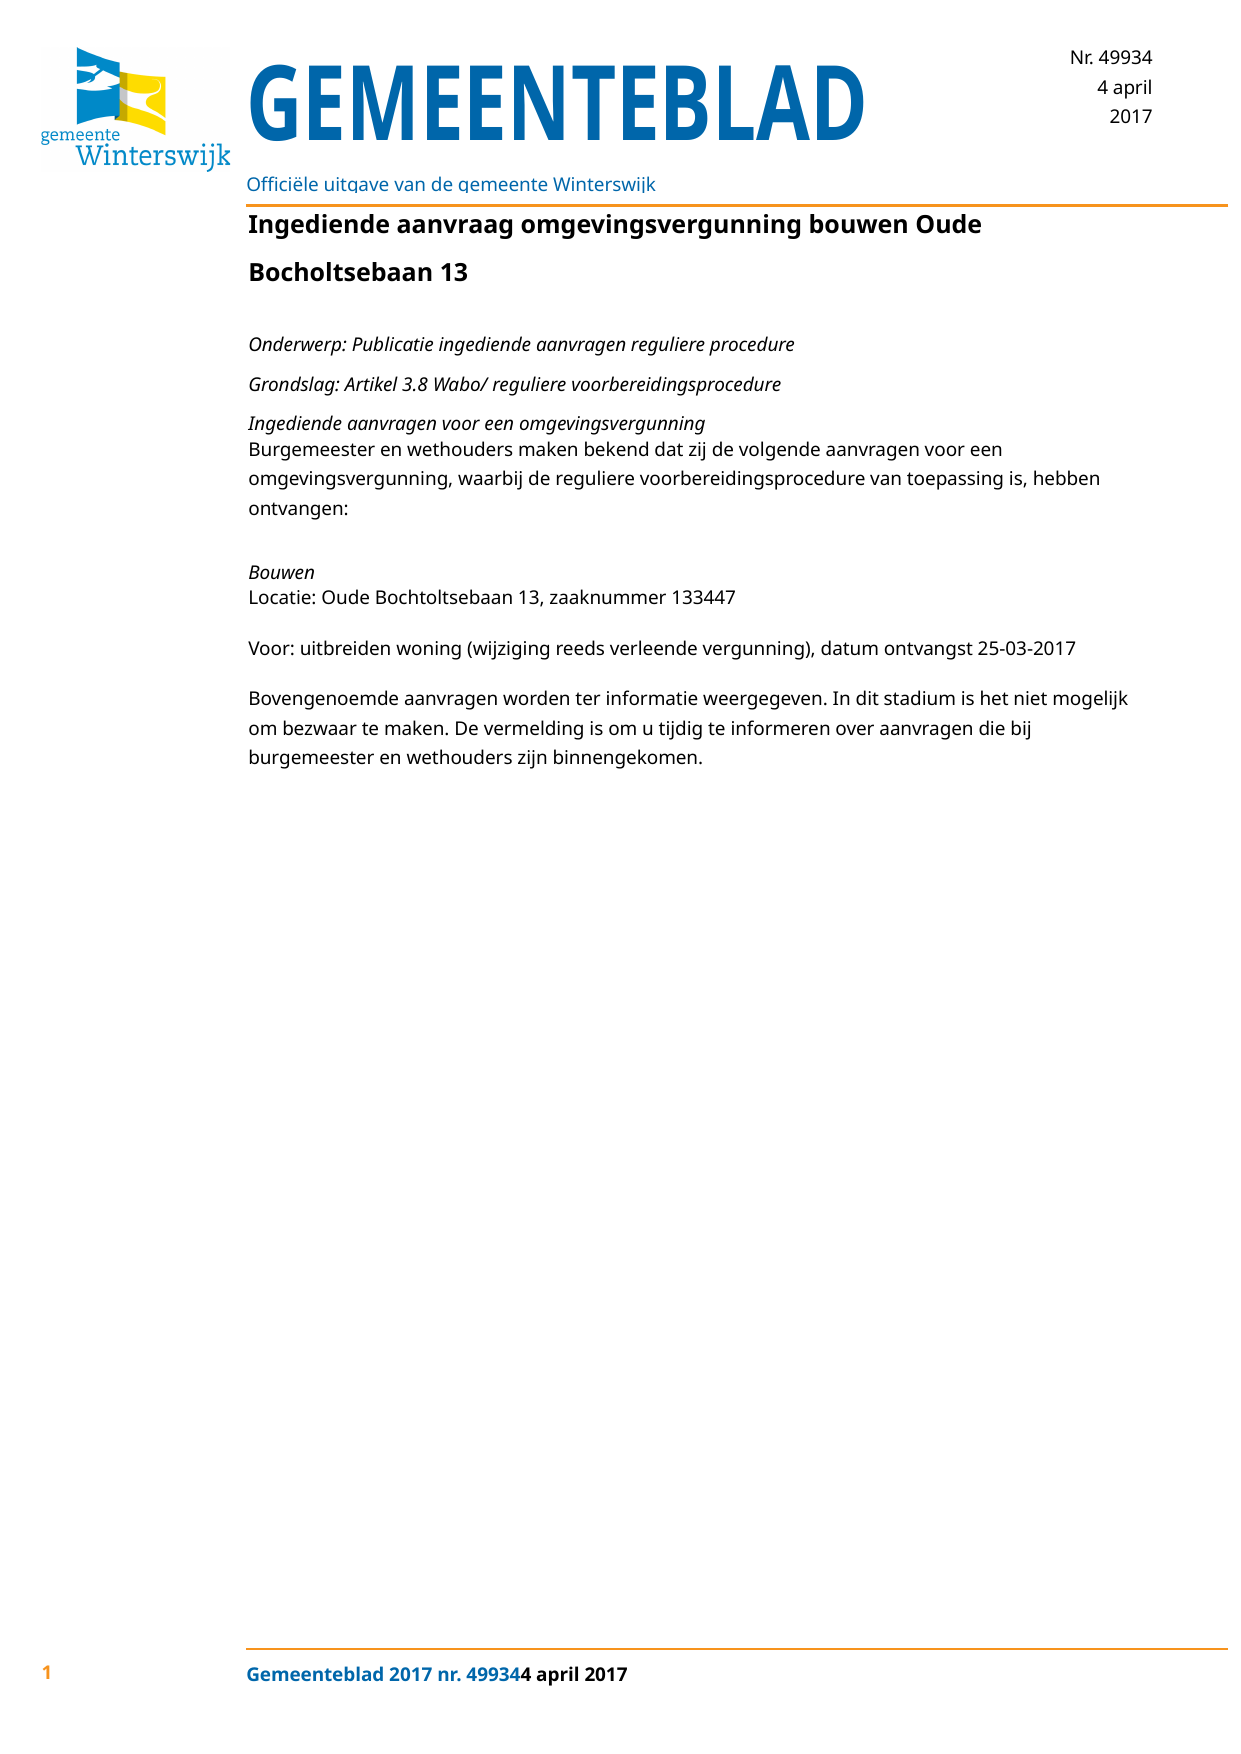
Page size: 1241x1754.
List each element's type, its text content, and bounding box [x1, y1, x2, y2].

text Voor: uitbreiden woning (wijziging reeds verleende vergunning), datum ontvangst 25-03-2017 [248, 635, 1152, 661]
text Bovengenoemde aanvragen worden ter informatie weergegeven. In dit stadium is het niet mogelijk om bezwaar te maken. De vermelding is om u tijdig te informeren over aanvragen die bij burgemeester en wethouders zijn binnengekomen. [248, 685, 1152, 770]
text Locatie: Oude Bochtoltsebaan 13, zaaknummer 133447 [248, 584, 1152, 610]
text Onderwerp: Publicatie ingediende aanvragen reguliere procedure [248, 331, 1152, 357]
text Burgemeester en wethouders maken bekend dat zij de volgende aanvragen voor een omgevingsvergunning, waarbij de reguliere voorbereidingsprocedure van toepassing is, hebben ontvangen: [248, 436, 1152, 521]
text Ingediende aanvragen voor een omgevingsvergunning [248, 410, 1152, 436]
text Bouwen [248, 559, 1152, 584]
picture [225, 153, 231, 162]
text Grondslag: Artikel 3.8 Wabo/ reguliere voorbereidingsprocedure [248, 371, 1152, 396]
picture [41, 47, 231, 172]
text Ingediende aanvraag omgevingsvergunning bouwen Oude Bocholtsebaan 13 [248, 207, 1152, 288]
